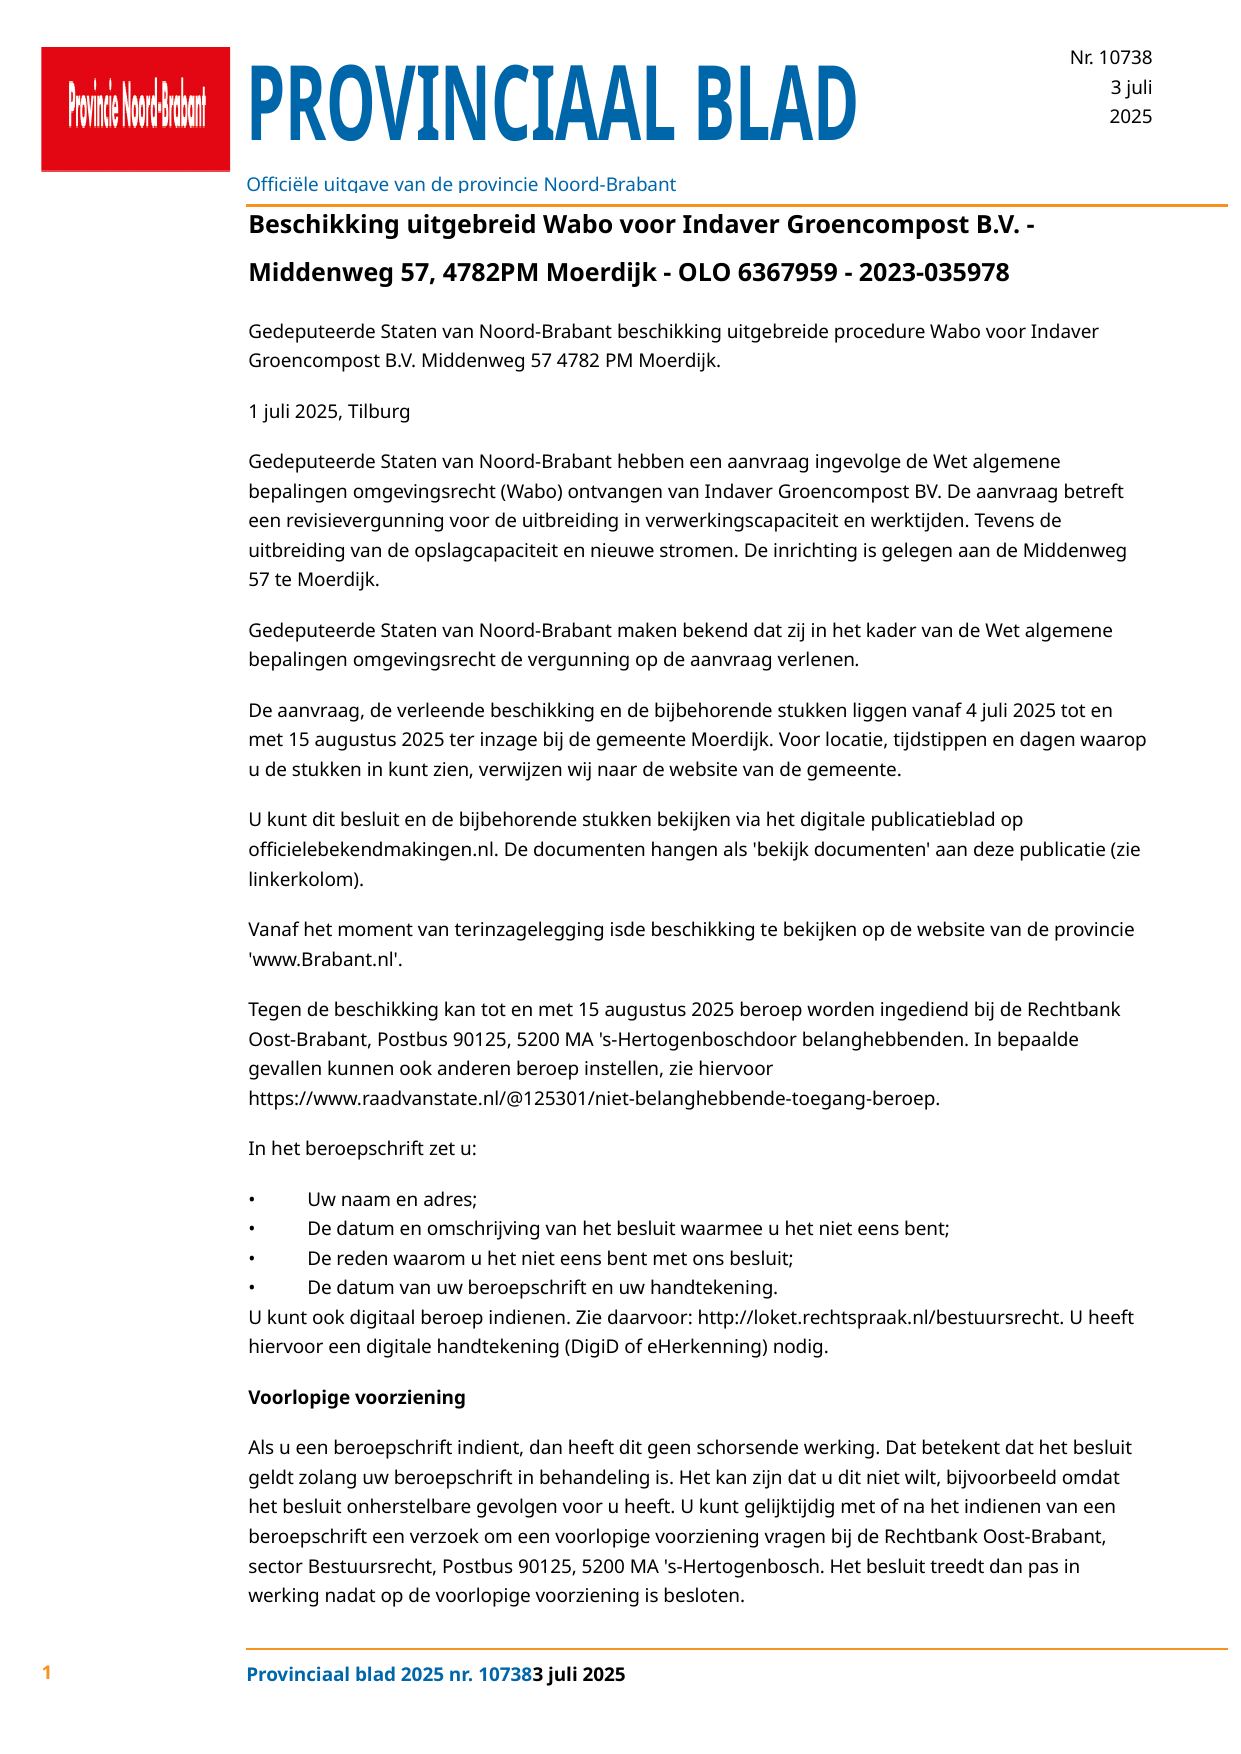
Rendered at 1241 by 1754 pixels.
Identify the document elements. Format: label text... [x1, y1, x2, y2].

text De aanvraag, de verleende beschikking en de bijbehorende stukken liggen vanaf 4 juli 2025 tot en met 15 augustus 2025 ter inzage bij de gemeente Moerdijk. Voor locatie, tijdstippen en dagen waarop u de stukken in kunt zien, verwijzen wij naar de website van de gemeente. [248, 697, 1152, 782]
text Gedeputeerde Staten van Noord-Brabant maken bekend dat zij in het kader van de Wet algemene bepalingen omgevingsrecht de vergunning op de aanvraag verlenen. [248, 617, 1152, 672]
text Gedeputeerde Staten van Noord-Brabant beschikking uitgebreide procedure Wabo voor Indaver Groencompost B.V. Middenweg 57 4782 PM Moerdijk. [248, 318, 1152, 373]
list Uw naam en adres; [248, 1186, 1152, 1212]
text Tegen de beschikking kan tot en met 15 augustus 2025 beroep worden ingediend bij de Rechtbank Oost-Brabant, Postbus 90125, 5200 MA 's-Hertogenboschdoor belanghebbenden. In bepaalde gevallen kunnen ook anderen beroep instellen, zie hiervoor https://www.raadvanstate.nl/@125301/niet-belanghebbende-toegang-beroep. [248, 996, 1152, 1111]
text U kunt dit besluit en de bijbehorende stukken bekijken via het digitale publicatieblad op officielebekendmakingen.nl. De documenten hangen als 'bekijk documenten' aan deze publicatie (zie linkerkolom). [248, 807, 1152, 892]
text U kunt ook digitaal beroep indienen. Zie daarvoor: http://loket.rechtspraak.nl/bestuursrecht. U heeft hiervoor een digitale handtekening (DigiD of eHerkenning) nodig. [248, 1304, 1152, 1359]
list De datum van uw beroepschrift en uw handtekening. [248, 1274, 1152, 1300]
list De reden waarom u het niet eens bent met ons besluit; [248, 1245, 1152, 1271]
text In het beroepschrift zet u: [248, 1135, 1152, 1161]
text Als u een beroepschrift indient, dan heeft dit geen schorsende werking. Dat betekent dat het besluit geldt zolang uw beroepschrift in behandeling is. Het kan zijn dat u dit niet wilt, bijvoorbeeld omdat het besluit onherstelbare gevolgen voor u heeft. U kunt gelijktijdig met of na het indienen van een beroepschrift een verzoek om een voorlopige voorziening vragen bij de Rechtbank Oost-Brabant, sector Bestuursrecht, Postbus 90125, 5200 MA 's‑Hertogenbosch. Het besluit treedt dan pas in werking nadat op de voorlopige voorziening is besloten. [248, 1434, 1152, 1608]
text Voorlopige voorziening [248, 1384, 1152, 1410]
list De datum en omschrijving van het besluit waarmee u het niet eens bent; [248, 1215, 1152, 1241]
picture [41, 47, 231, 172]
text 1 juli 2025, Tilburg [248, 398, 1152, 424]
text Gedeputeerde Staten van Noord-Brabant hebben een aanvraag ingevolge de Wet algemene bepalingen omgevingsrecht (Wabo) ontvangen van Indaver Groencompost BV. De aanvraag betreft een revisievergunning voor de uitbreiding in verwerkingscapaciteit en werktijden. Tevens de uitbreiding van de opslagcapaciteit en nieuwe stromen. De inrichting is gelegen aan de Middenweg 57 te Moerdijk. [248, 448, 1152, 592]
text Vanaf het moment van terinzagelegging isde beschikking te bekijken op de website van de provincie 'www.Brabant.nl'. [248, 916, 1152, 972]
text Beschikking uitgebreid Wabo voor Indaver Groencompost B.V. - Middenweg 57, 4782PM Moerdijk - OLO 6367959 - 2023-035978 [248, 207, 1152, 288]
